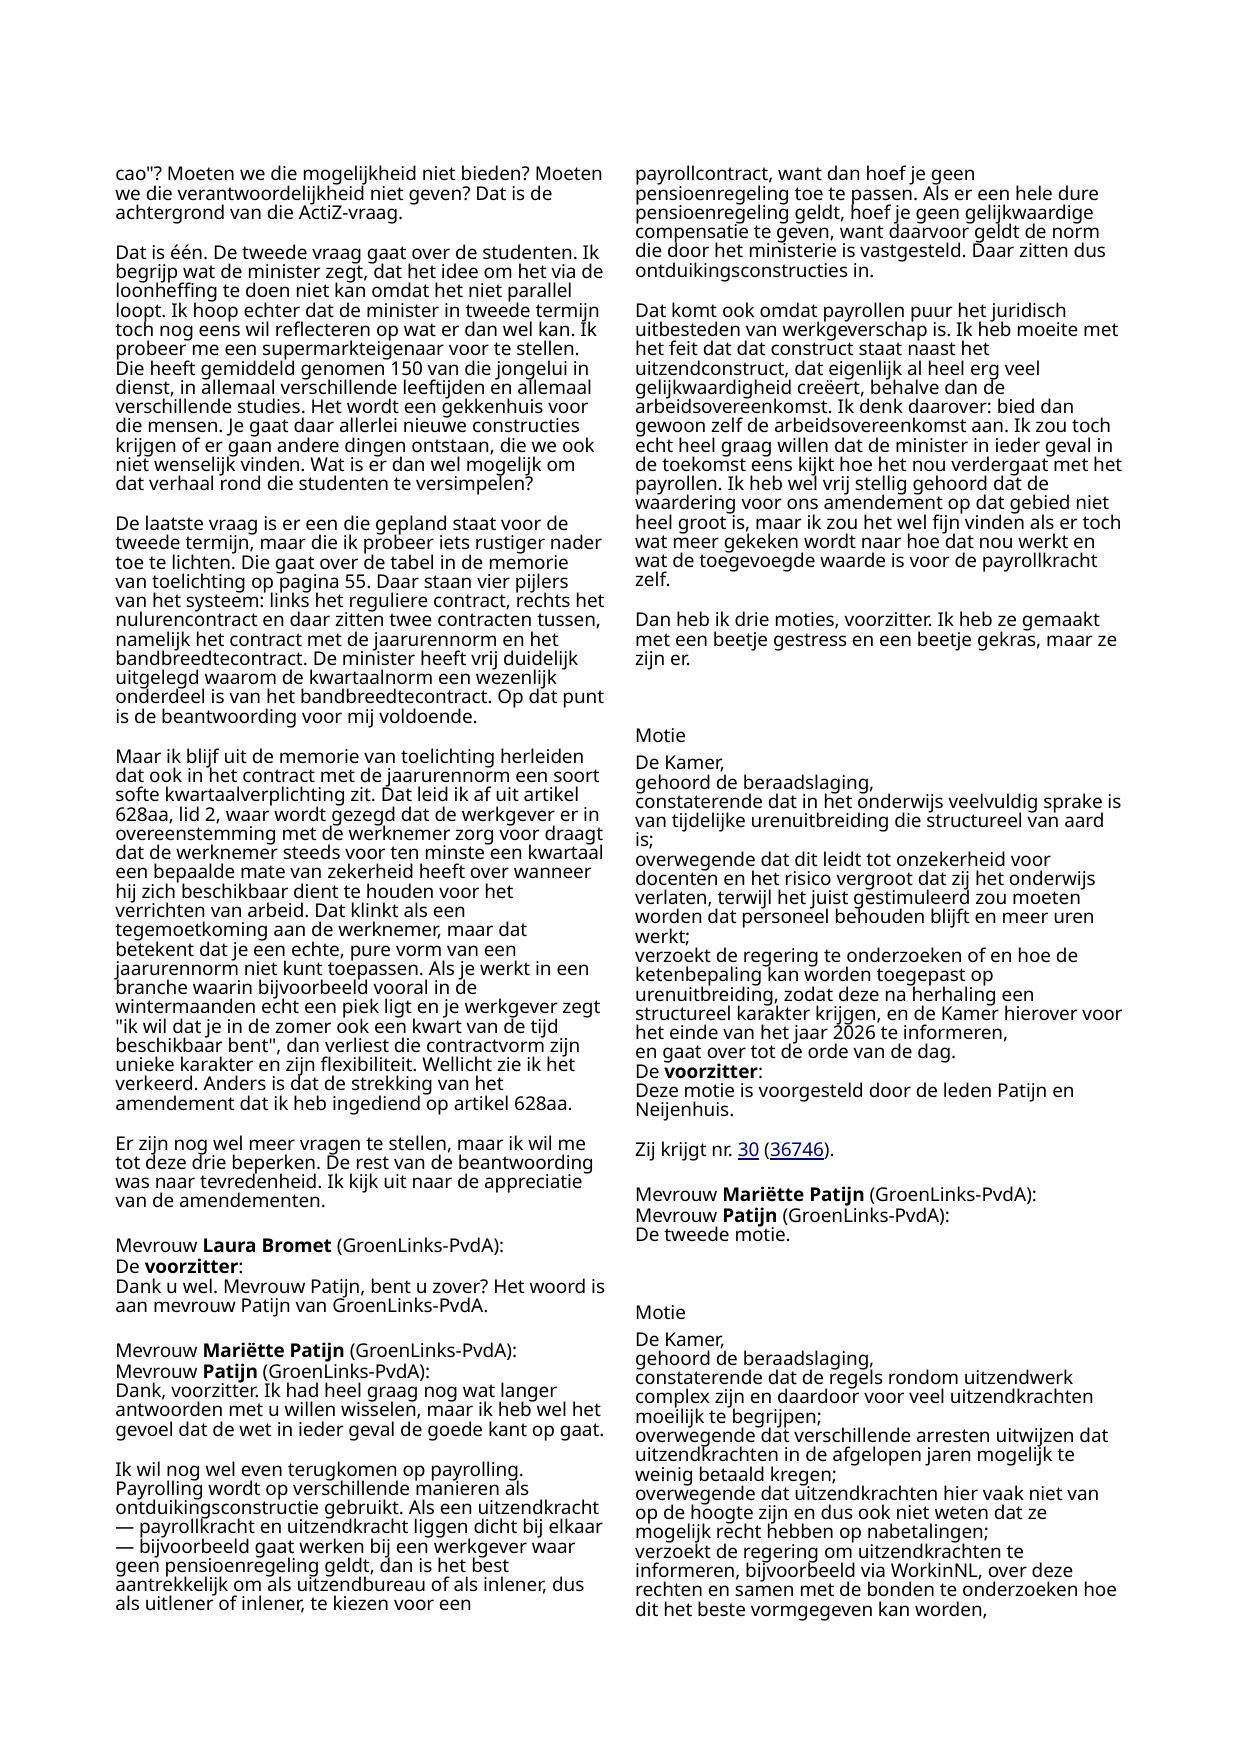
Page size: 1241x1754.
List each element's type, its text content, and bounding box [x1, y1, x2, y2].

text Mevrouw Patijn (GroenLinks-PvdA): [635, 1207, 1125, 1226]
text De Kamer, [635, 754, 1125, 774]
text overwegende dat dit leidt tot onzekerheid voor docenten en het risico vergroot dat zij het onderwijs verlaten, terwijl het juist gestimuleerd zou moeten worden dat personeel behouden blijft en meer uren werkt; [635, 851, 1125, 947]
text Motie [635, 723, 1125, 748]
text Mevrouw Mariëtte Patijn (GroenLinks-PvdA): [115, 1337, 605, 1363]
text verzoekt de regering om uitzendkrachten te informeren, bijvoorbeeld via WorkinNL, over deze rechten en samen met de bonden te onderzoeken hoe dit het beste vormgegeven kan worden, [635, 1543, 1125, 1620]
text Mevrouw Patijn (GroenLinks-PvdA): [115, 1363, 605, 1382]
text Motie [635, 1299, 1125, 1325]
text Mevrouw Laura Bromet (GroenLinks-PvdA): [115, 1233, 605, 1258]
text De tweede motie. [635, 1226, 1125, 1246]
text Dat is één. De tweede vraag gaat over de studenten. Ik begrijp wat de minister zegt, dat het idee om het via de loonheffing te doen niet kan omdat het niet parallel loopt. Ik hoop echter dat de minister in tweede termijn toch nog eens wil reflecteren op wat er dan wel kan. Ik probeer me een supermarkteigenaar voor te stellen. Die heeft gemiddeld genomen 150 van die jongelui in dienst, in allemaal verschillende leeftijden en allemaal verschillende studies. Het wordt een gekkenhuis voor die mensen. Je gaat daar allerlei nieuwe constructies krijgen of er gaan andere dingen ontstaan, die we ook niet wenselijk vinden. Wat is er dan wel mogelijk om dat verhaal rond die studenten te versimpelen? [115, 244, 605, 494]
text Maar ik blijf uit de memorie van toelichting herleiden dat ook in het contract met de jaarurennorm een soort softe kwartaalverplichting zit. Dat leid ik af uit artikel 628aa, lid 2, waar wordt gezegd dat de werkgever er in overeenstemming met de werknemer zorg voor draagt dat de werknemer steeds voor ten minste een kwartaal een bepaalde mate van zekerheid heeft over wanneer hij zich beschikbaar dient te houden voor het verrichten van arbeid. Dat klinkt als een tegemoetkoming aan de werknemer, maar dat betekent dat je een echte, pure vorm van een jaarurennorm niet kunt toepassen. Als je werkt in een branche waarin bijvoorbeeld vooral in de wintermaanden echt een piek ligt en je werkgever zegt "ik wil dat je in de zomer ook een kwart van de tijd beschikbaar bent", dan verliest die contractvorm zijn unieke karakter en zijn flexibiliteit. Wellicht zie ik het verkeerd. Anders is dat de strekking van het amendement dat ik heb ingediend op artikel 628aa. [115, 748, 605, 1114]
text De voorzitter: [115, 1258, 605, 1278]
text Er zijn nog wel meer vragen te stellen, maar ik wil me tot deze drie beperken. De rest van de beantwoording was naar tevredenheid. Ik kijk uit naar de appreciatie van de amendementen. [115, 1135, 605, 1212]
text en gaat over tot de orde van de dag. [635, 1043, 1125, 1063]
text Ik wil nog wel even terugkomen op payrolling. Payrolling wordt op verschillende manieren als ontduikingsconstructie gebruikt. Als een uitzendkracht — payrollkracht en uitzendkracht liggen dicht bij elkaar — bijvoorbeeld gaat werken bij een werkgever waar geen pensioenregeling geldt, dan is het best aantrekkelijk om als uitzendbureau of als inlener, dus als uitlener of inlener, te kiezen voor een [115, 1461, 605, 1615]
text De voorzitter: [635, 1063, 1125, 1082]
text constaterende dat de regels rondom uitzendwerk complex zijn en daardoor voor veel uitzendkrachten moeilijk te begrijpen; [635, 1369, 1125, 1427]
text Dank, voorzitter. Ik had heel graag nog wat langer antwoorden met u willen wisselen, maar ik heb wel het gevoel dat de wet in ieder geval de goede kant op gaat. [115, 1382, 605, 1440]
text overwegende dat uitzendkrachten hier vaak niet van op de hoogte zijn en dus ook niet weten dat ze mogelijk recht hebben op nabetalingen; [635, 1485, 1125, 1543]
text cao"? Moeten we die mogelijkheid niet bieden? Moeten we die verantwoordelijkheid niet geven? Dat is de achtergrond van die ActiZ-vraag. [115, 165, 605, 223]
text gehoord de beraadslaging, [635, 1350, 1125, 1369]
text overwegende dat verschillende arresten uitwijzen dat uitzendkrachten in de afgelopen jaren mogelijk te weinig betaald kregen; [635, 1427, 1125, 1485]
text De laatste vraag is er een die gepland staat voor de tweede termijn, maar die ik probeer iets rustiger nader toe te lichten. Die gaat over de tabel in de memorie van toelichting op pagina 55. Daar staan vier pijlers van het systeem: links het reguliere contract, rechts het nulurencontract en daar zitten twee contracten tussen, namelijk het contract met de jaarurennorm en het bandbreedtecontract. De minister heeft vrij duidelijk uitgelegd waarom de kwartaalnorm een wezenlijk onderdeel is van het bandbreedtecontract. Op dat punt is de beantwoording voor mij voldoende. [115, 515, 605, 727]
text Dat komt ook omdat payrollen puur het juridisch uitbesteden van werkgeverschap is. Ik heb moeite met het feit dat dat construct staat naast het uitzendconstruct, dat eigenlijk al heel erg veel gelijkwaardigheid creëert, behalve dan de arbeidsovereenkomst. Ik denk daarover: bied dan gewoon zelf de arbeidsovereenkomst aan. Ik zou toch echt heel graag willen dat de minister in ieder geval in de toekomst eens kijkt hoe het nou verdergaat met het payrollen. Ik heb wel vrij stellig gehoord dat de waardering voor ons amendement op dat gebied niet heel groot is, maar ik zou het wel fijn vinden als er toch wat meer gekeken wordt naar hoe dat nou werkt en wat de toegevoegde waarde is voor de payrollkracht zelf. [635, 302, 1125, 591]
text payrollcontract, want dan hoef je geen pensioenregeling toe te passen. Als er een hele dure pensioenregeling geldt, hoef je geen gelijkwaardige compensatie te geven, want daarvoor geldt de norm die door het ministerie is vastgesteld. Daar zitten dus ontduikingsconstructies in. [635, 165, 1125, 281]
text De Kamer, [635, 1331, 1125, 1350]
text gehoord de beraadslaging, [635, 774, 1125, 793]
text Mevrouw Mariëtte Patijn (GroenLinks-PvdA): [635, 1181, 1125, 1207]
text Dank u wel. Mevrouw Patijn, bent u zover? Het woord is aan mevrouw Patijn van GroenLinks-PvdA. [115, 1278, 605, 1316]
text Deze motie is voorgesteld door de leden Patijn en Neijenhuis. [635, 1082, 1125, 1121]
text Dan heb ik drie moties, voorzitter. Ik heb ze gemaakt met een beetje gestress en een beetje gekras, maar ze zijn er. [635, 611, 1125, 669]
text Zij krijgt nr. 30 (36746). [635, 1141, 1125, 1161]
text verzoekt de regering te onderzoeken of en hoe de ketenbepaling kan worden toegepast op urenuitbreiding, zodat deze na herhaling een structureel karakter krijgen, en de Kamer hierover voor het einde van het jaar 2026 te informeren, [635, 947, 1125, 1043]
text constaterende dat in het onderwijs veelvuldig sprake is van tijdelijke urenuitbreiding die structureel van aard is; [635, 793, 1125, 851]
